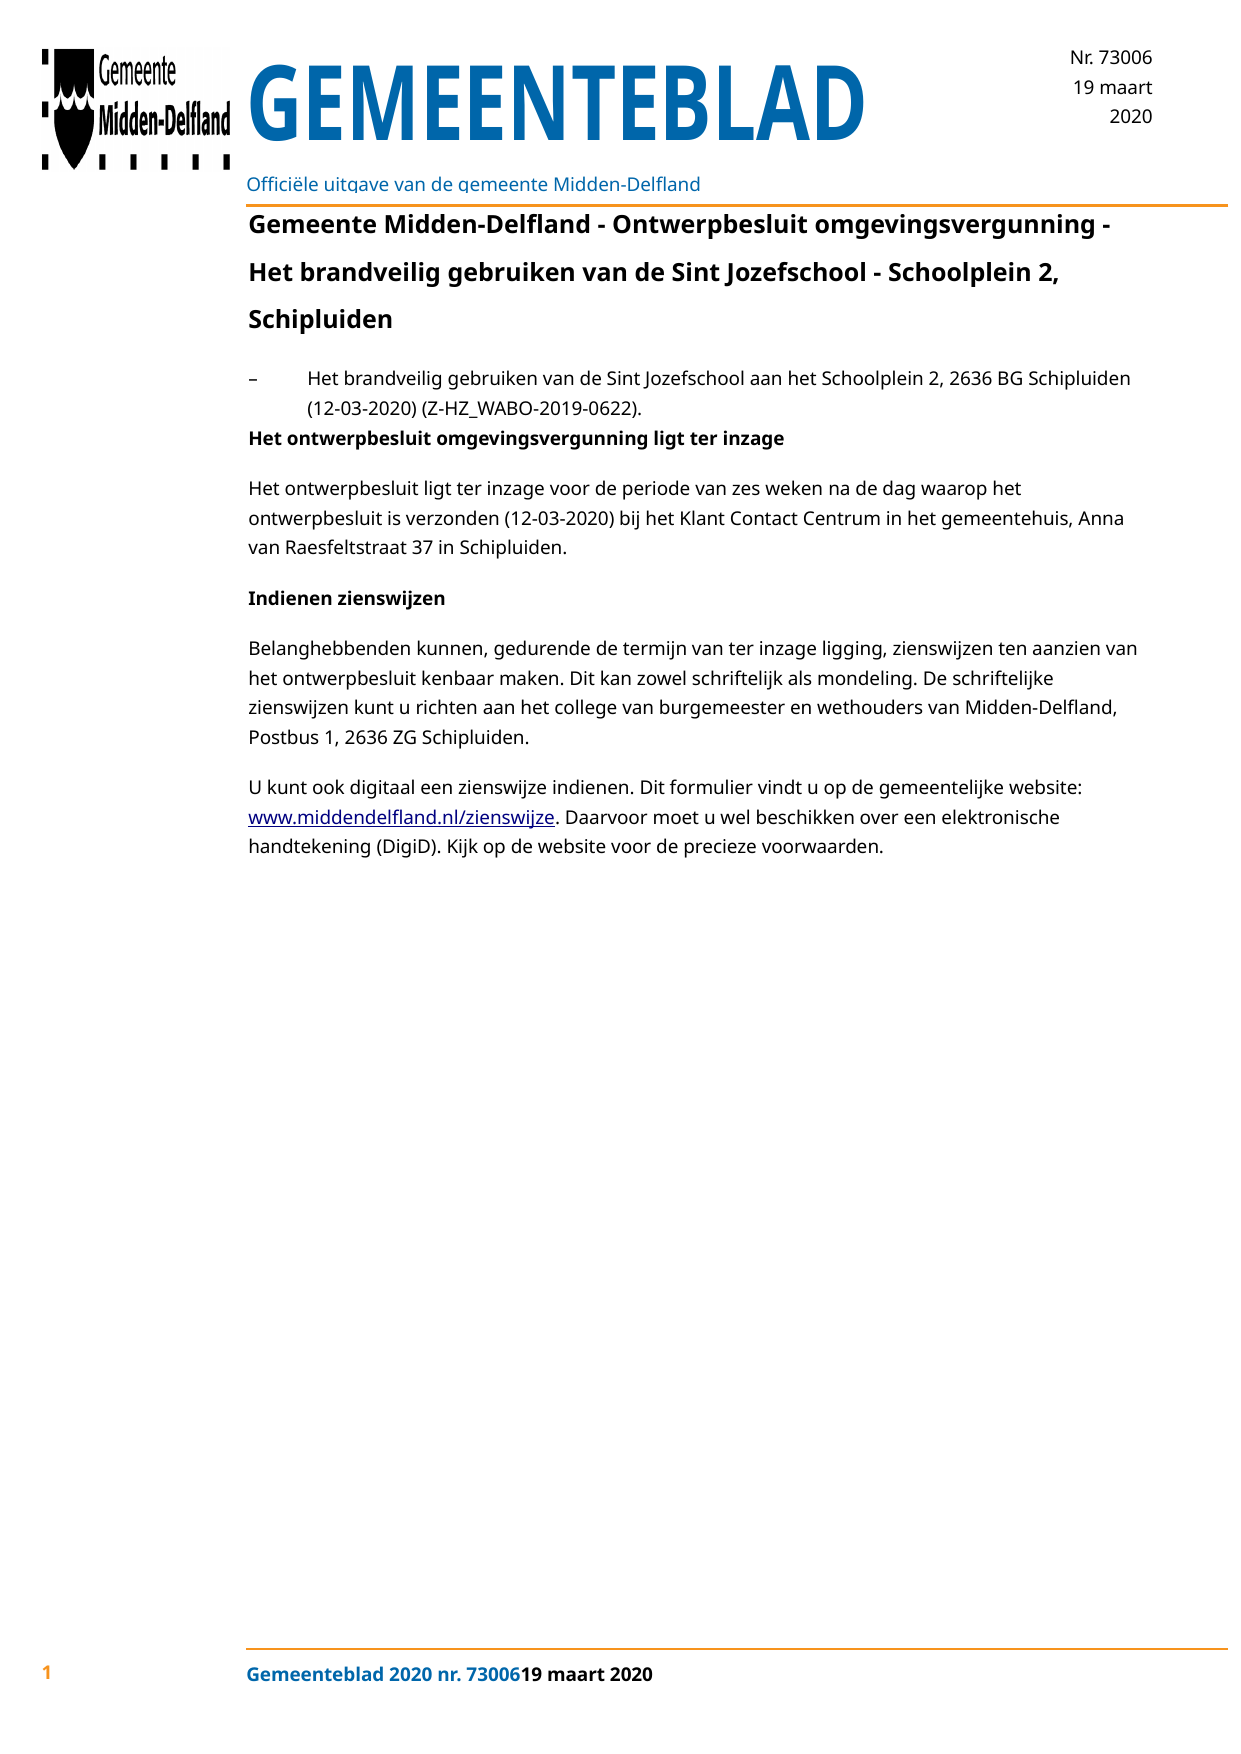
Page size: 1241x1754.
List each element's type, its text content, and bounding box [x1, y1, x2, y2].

text U kunt ook digitaal een zienswijze indienen. Dit formulier vindt u op de gemeentelijke website: www.middendelfland.nl/zienswijze. Daarvoor moet u wel beschikken over een elektronische handtekening (DigiD). Kijk op de website voor de precieze voorwaarden. [248, 774, 1152, 859]
text Belanghebbenden kunnen, gedurende de termijn van ter inzage ligging, zienswijzen ten aanzien van het ontwerpbesluit kenbaar maken. Dit kan zowel schriftelijk als mondeling. De schriftelijke zienswijzen kunt u richten aan het college van burgemeester en wethouders van Midden-Delfland, Postbus 1, 2636 ZG Schipluiden. [248, 635, 1152, 749]
list Het brandveilig gebruiken van de Sint Jozefschool aan het Schoolplein 2, 2636 BG Schipluiden (12-03-2020) (Z-HZ_WABO-2019-0622). [248, 366, 1152, 421]
picture [41, 47, 231, 172]
text Het ontwerpbesluit ligt ter inzage voor de periode van zes weken na de dag waarop het ontwerpbesluit is verzonden (12-03-2020) bij het Klant Contact Centrum in het gemeentehuis, Anna van Raesfeltstraat 37 in Schipluiden. [248, 475, 1152, 560]
text Gemeente Midden-Delfland - Ontwerpbesluit omgevingsvergunning - Het brandveilig gebruiken van de Sint Jozefschool - Schoolplein 2, Schipluiden [248, 207, 1152, 336]
text Indienen zienswijzen [248, 585, 1152, 610]
text Het ontwerpbesluit omgevingsvergunning ligt ter inzage [248, 425, 1152, 450]
